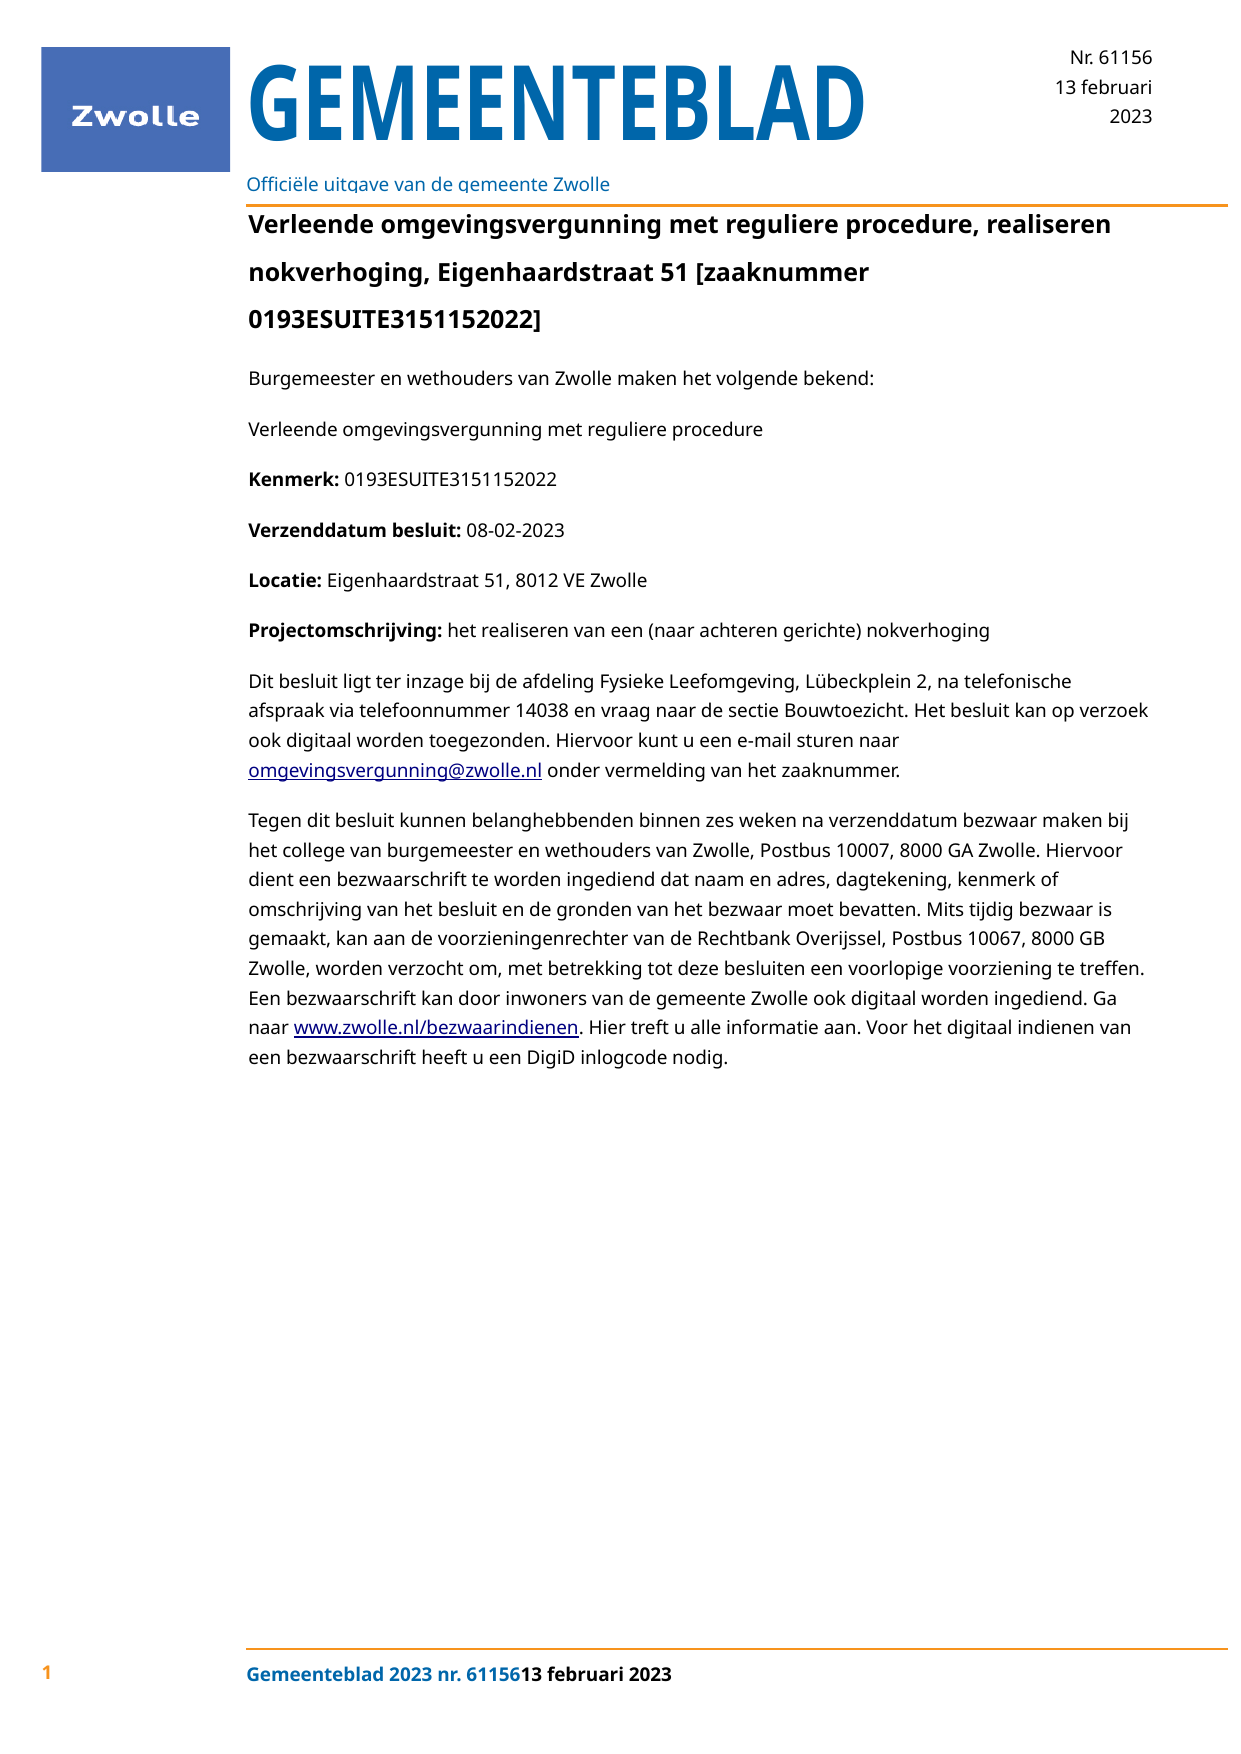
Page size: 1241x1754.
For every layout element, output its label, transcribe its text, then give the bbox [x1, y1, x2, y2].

picture [41, 47, 231, 172]
text Verleende omgevingsvergunning met reguliere procedure, realiseren nokverhoging, Eigenhaardstraat 51 [zaaknummer 0193ESUITE3151152022] [248, 207, 1152, 336]
text Burgemeester en wethouders van Zwolle maken het volgende bekend: [248, 366, 1152, 391]
text Tegen dit besluit kunnen belanghebbenden binnen zes weken na verzenddatum bezwaar maken bij het college van burgemeester en wethouders van Zwolle, Postbus 10007, 8000 GA Zwolle. Hiervoor dient een bezwaarschrift te worden ingediend dat naam en adres, dagtekening, kenmerk of omschrijving van het besluit en de gronden van het bezwaar moet bevatten. Mits tijdig bezwaar is gemaakt, kan aan de voorzieningenrechter van de Rechtbank Overijssel, Postbus 10067, 8000 GB Zwolle, worden verzocht om, met betrekking tot deze besluiten een voorlopige voorziening te treffen. Een bezwaarschrift kan door inwoners van de gemeente Zwolle ook digitaal worden ingediend. Ga naar www.zwolle.nl/bezwaarindienen. Hier treft u alle informatie aan. Voor het digitaal indienen van een bezwaarschrift heeft u een DigiD inlogcode nodig. [248, 807, 1152, 1069]
text Locatie: Eigenhaardstraat 51, 8012 VE Zwolle [248, 567, 1152, 593]
text Projectomschrijving: het realiseren van een (naar achteren gerichte) nokverhoging [248, 618, 1152, 643]
text Dit besluit ligt ter inzage bij de afdeling Fysieke Leefomgeving, Lübeckplein 2, na telefonische afspraak via telefoonnummer 14038 en vraag naar de sectie Bouwtoezicht. Het besluit kan op verzoek ook digitaal worden toegezonden. Hiervoor kunt u een e-mail sturen naar omgevingsvergunning@zwolle.nl onder vermelding van het zaaknummer. [248, 668, 1152, 782]
text Kenmerk: 0193ESUITE3151152022 [248, 466, 1152, 492]
text Verzenddatum besluit: 08-02-2023 [248, 517, 1152, 542]
text Verleende omgevingsvergunning met reguliere procedure [248, 416, 1152, 442]
